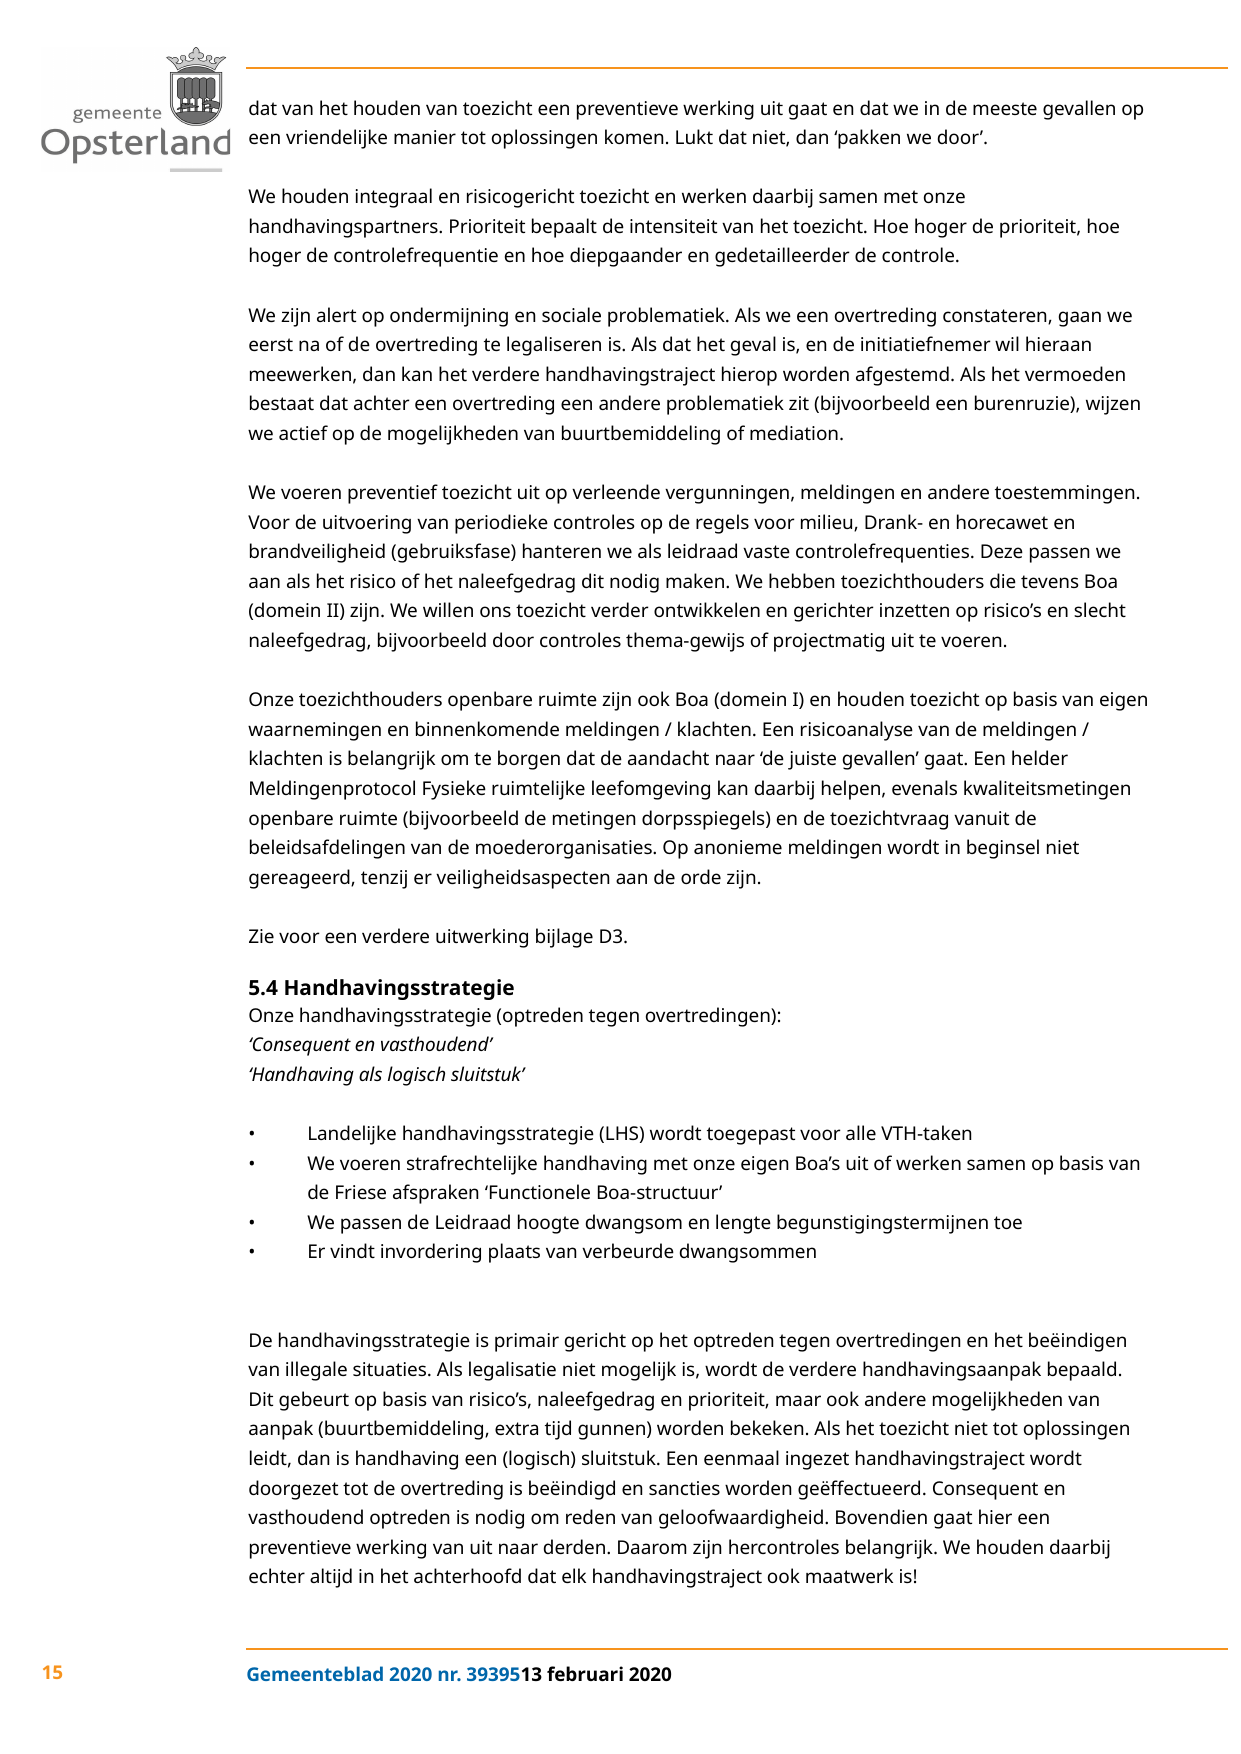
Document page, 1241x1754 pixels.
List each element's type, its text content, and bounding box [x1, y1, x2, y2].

picture [41, 47, 231, 172]
text 5.4 Handhavingsstrategie [248, 973, 1152, 1002]
text We houden integraal en risicogericht toezicht en werken daarbij samen met onze handhavingspartners. Prioriteit bepaalt de intensiteit van het toezicht. Hoe hoger de prioriteit, hoe hoger de controlefrequentie en hoe diepgaander en gedetailleerder de controle. [248, 183, 1152, 268]
text We voeren preventief toezicht uit op verleende vergunningen, meldingen en andere toestemmingen. Voor de uitvoering van periodieke controles op de regels voor milieu, Drank- en horecawet en brandveiligheid (gebruiksfase) hanteren we als leidraad vaste controlefrequenties. Deze passen we aan als het risico of het naleefgedrag dit nodig maken. We hebben toezichthouders die tevens Boa (domein II) zijn. We willen ons toezicht verder ontwikkelen en gerichter inzetten op risico’s en slecht naleefgedrag, bijvoorbeeld door controles thema-gewijs of projectmatig uit te voeren. [248, 479, 1152, 653]
text We zijn alert op ondermijning en sociale problematiek. Als we een overtreding constateren, gaan we eerst na of de overtreding te legaliseren is. Als dat het geval is, en de initiatiefnemer wil hieraan meewerken, dan kan het verdere handhavingstraject hierop worden afgestemd. Als het vermoeden bestaat dat achter een overtreding een andere problematiek zit (bijvoorbeeld een burenruzie), wijzen we actief op de mogelijkheden van buurtbemiddeling of mediation. [248, 302, 1152, 446]
text Zie voor een verdere uitwerking bijlage D3. [248, 923, 1152, 949]
table_header Onze handhavingsstrategie (optreden tegen overtredingen): ‘Consequent en vasthoudend’ ‘Handhaving als logisch sluitstuk’ Landelijke handhavingsstrategie (LHS) wordt toegepast voor alle VTH-taken We voeren strafrechtelijke handhaving met onze eigen Boa’s uit of werken samen op basis van de Friese afspraken ‘Functionele Boa-structuur’ We passen de Leidraad hoogte dwangsom en lengte begunstigingstermijnen toe Er vindt invordering plaats van verbeurde dwangsommen [248, 1002, 1152, 1264]
text dat van het houden van toezicht een preventieve werking uit gaat en dat we in de meeste gevallen op een vriendelijke manier tot oplossingen komen. Lukt dat niet, dan ‘pakken we door’. [248, 95, 1152, 150]
text Onze toezichthouders openbare ruimte zijn ook Boa (domein I) en houden toezicht op basis van eigen waarnemingen en binnenkomende meldingen / klachten. Een risicoanalyse van de meldingen / klachten is belangrijk om te borgen dat de aandacht naar ‘de juiste gevallen’ gaat. Een helder Meldingenprotocol Fysieke ruimtelijke leefomgeving kan daarbij helpen, evenals kwaliteitsmetingen openbare ruimte (bijvoorbeeld de metingen dorpsspiegels) en de toezichtvraag vanuit de beleidsafdelingen van de moederorganisaties. Op anonieme meldingen wordt in beginsel niet gereageerd, tenzij er veiligheidsaspecten aan de orde zijn. [248, 686, 1152, 890]
text De handhavingsstrategie is primair gericht op het optreden tegen overtredingen en het beëindigen van illegale situaties. Als legalisatie niet mogelijk is, wordt de verdere handhavingsaanpak bepaald. Dit gebeurt op basis van risico’s, naleefgedrag en prioriteit, maar ook andere mogelijkheden van aanpak (buurtbemiddeling, extra tijd gunnen) worden bekeken. Als het toezicht niet tot oplossingen leidt, dan is handhaving een (logisch) sluitstuk. Een eenmaal ingezet handhavingstraject wordt doorgezet tot de overtreding is beëindigd en sancties worden geëffectueerd. Consequent en vasthoudend optreden is nodig om reden van geloofwaardigheid. Bovendien gaat hier een preventieve werking van uit naar derden. Daarom zijn hercontroles belangrijk. We houden daarbij echter altijd in het achterhoofd dat elk handhavingstraject ook maatwerk is! [248, 1327, 1152, 1589]
